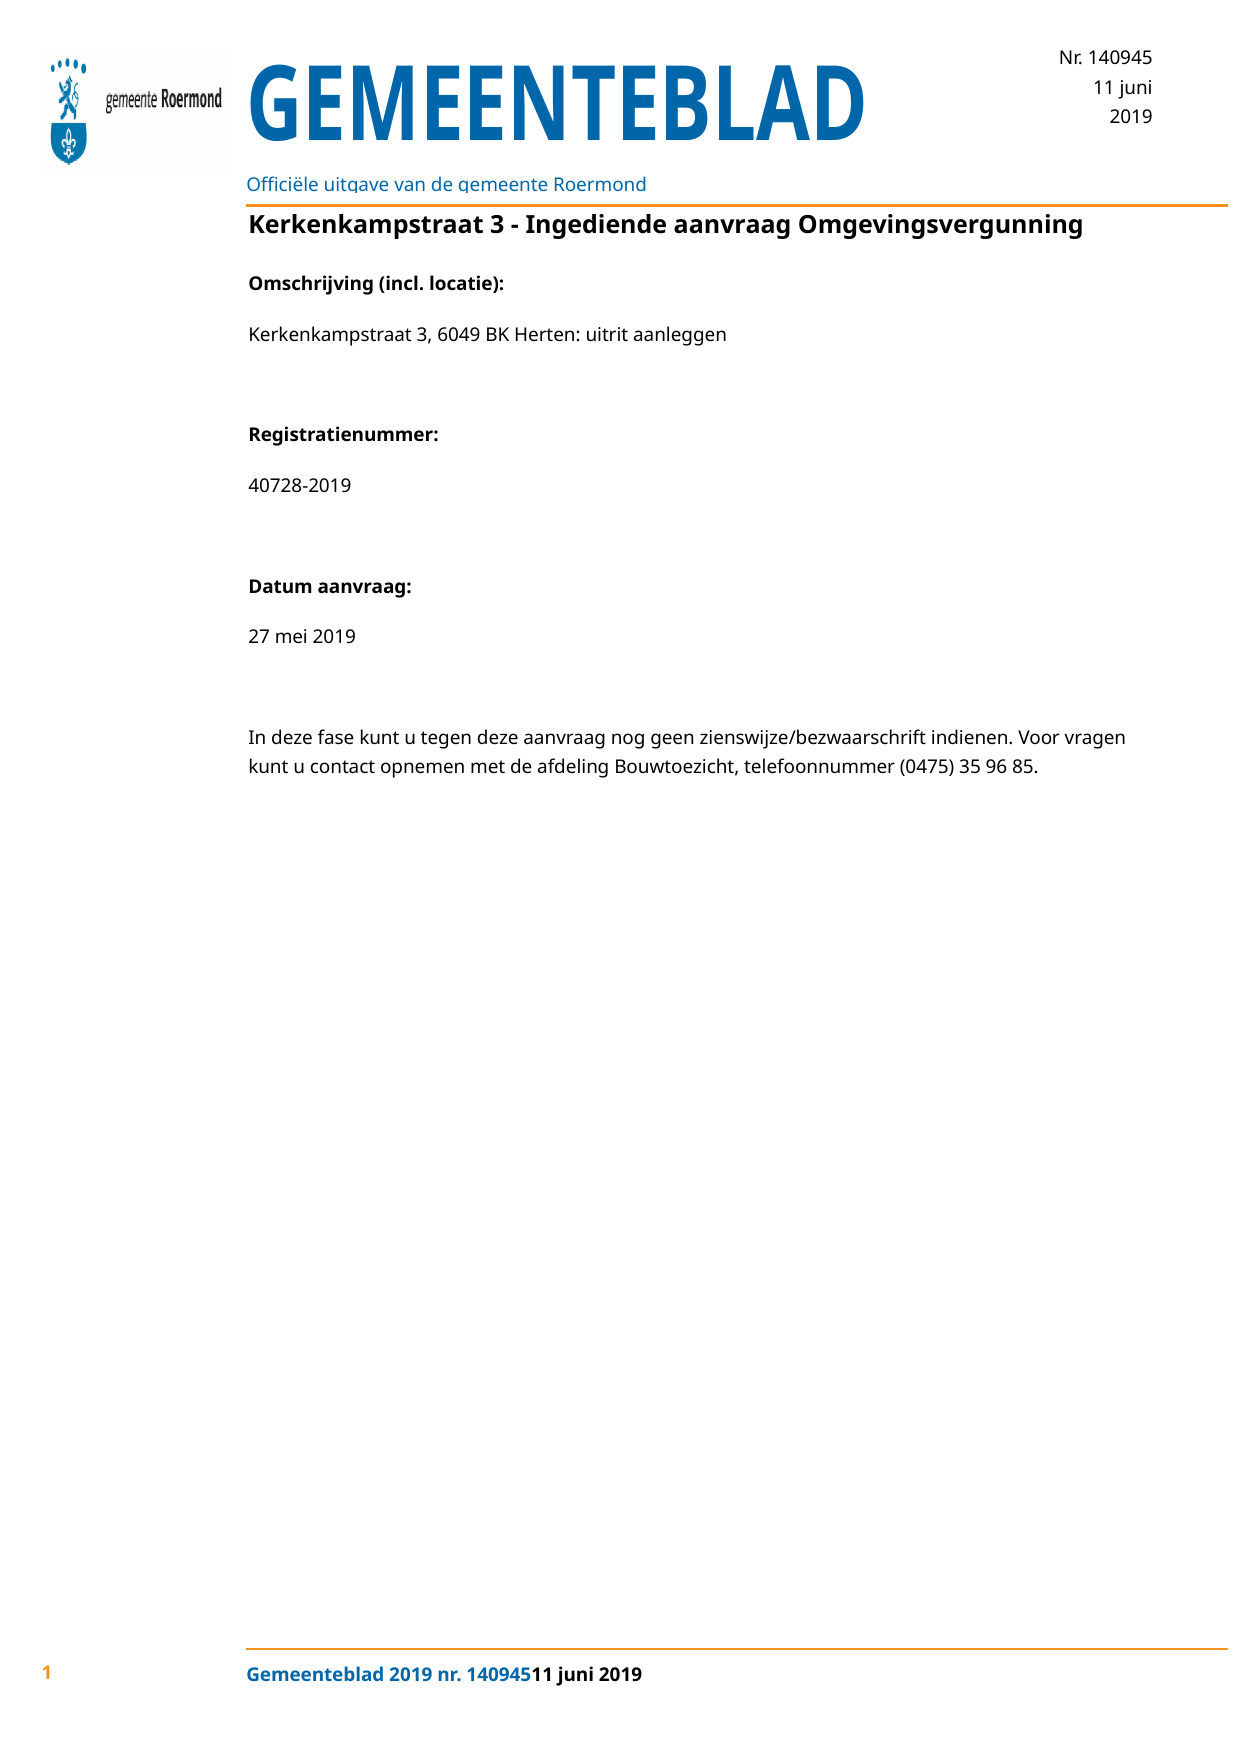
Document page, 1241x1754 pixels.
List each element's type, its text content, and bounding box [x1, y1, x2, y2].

text Datum aanvraag: [248, 573, 1152, 598]
text In deze fase kunt u tegen deze aanvraag nog geen zienswijze/bezwaarschrift indienen. Voor vragen kunt u contact opnemen met de afdeling Bouwtoezicht, telefoonnummer (0475) 35 96 85. [248, 724, 1152, 779]
text Kerkenkampstraat 3 - Ingediende aanvraag Omgevingsvergunning [248, 207, 1152, 241]
picture [41, 47, 231, 172]
text Kerkenkampstraat 3, 6049 BK Herten: uitrit aanleggen [248, 321, 1152, 346]
text 40728-2019 [248, 472, 1152, 498]
text 27 mei 2019 [248, 623, 1152, 649]
text Omschrijving (incl. locatie): [248, 270, 1152, 296]
text Registratienummer: [248, 422, 1152, 447]
